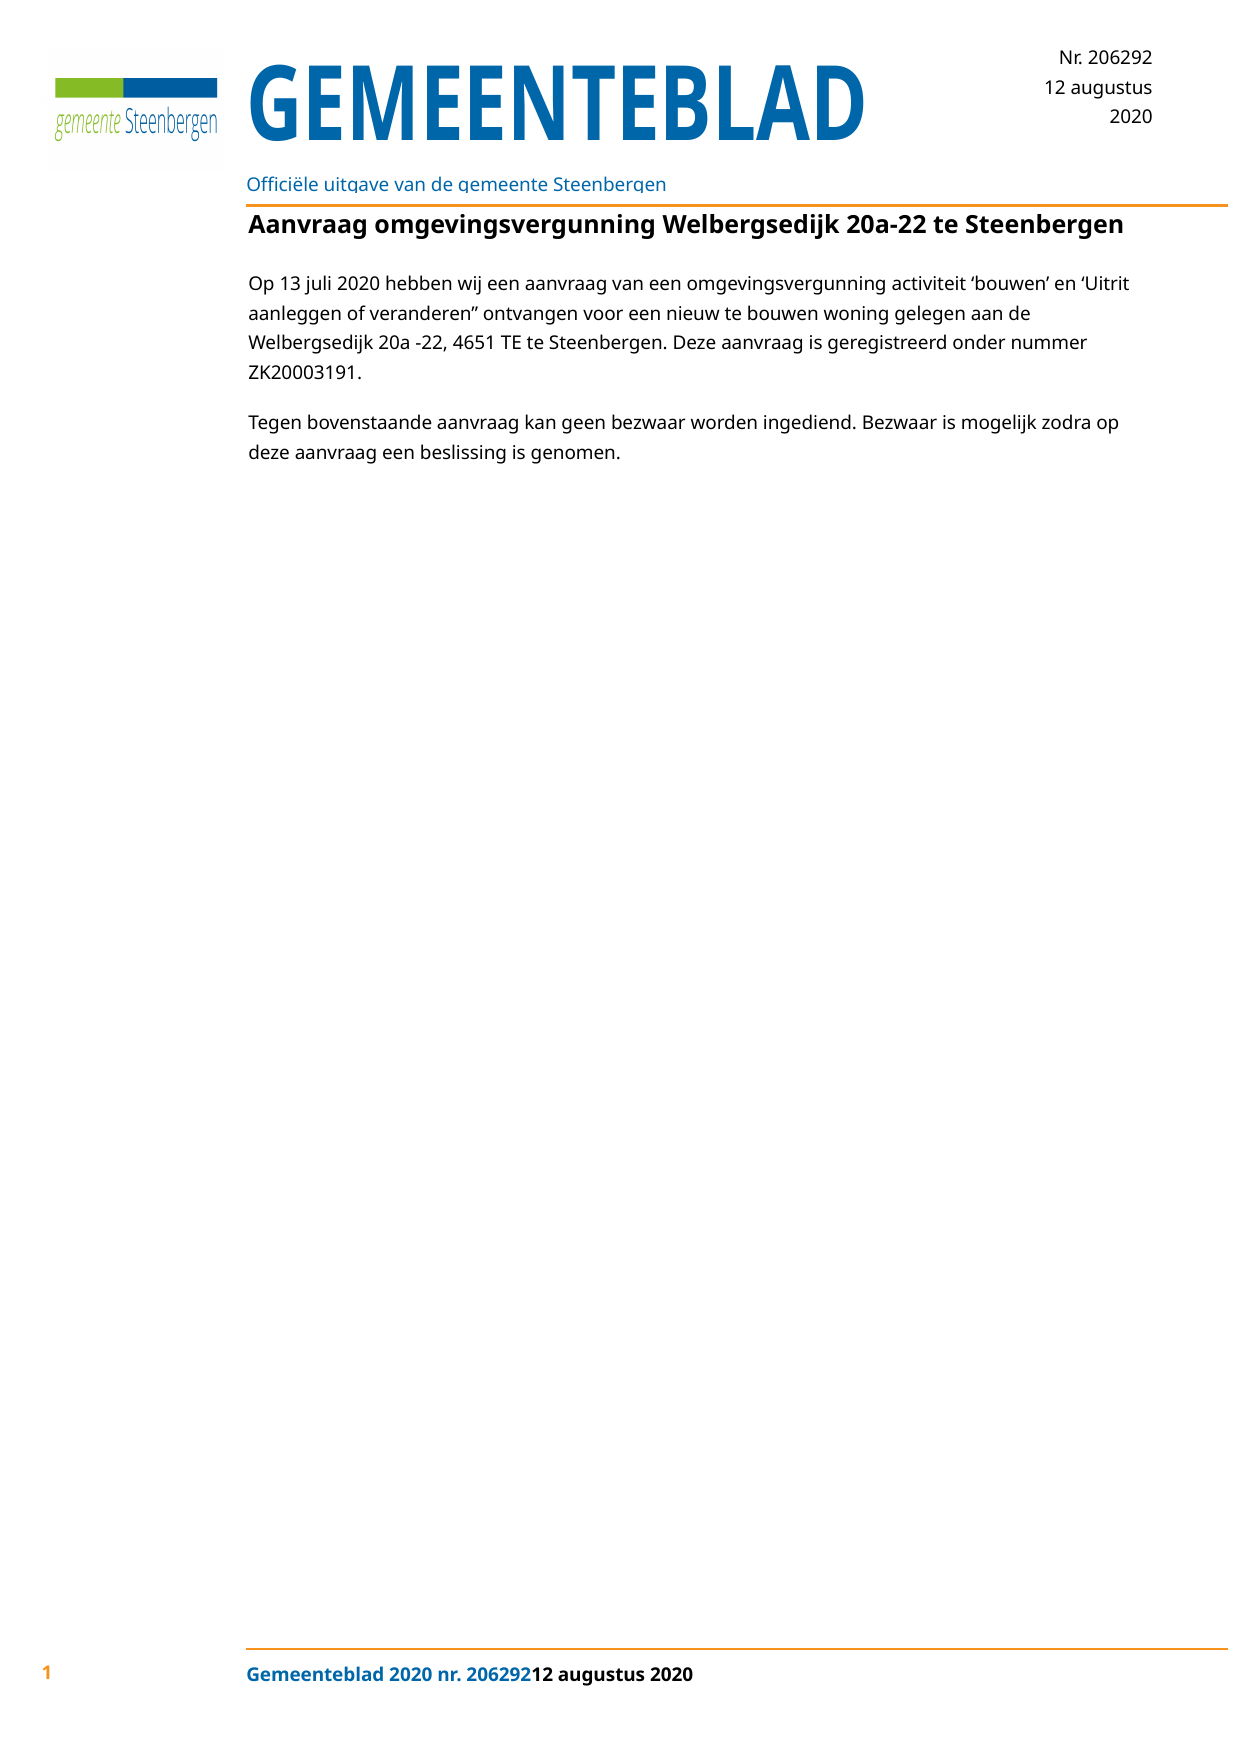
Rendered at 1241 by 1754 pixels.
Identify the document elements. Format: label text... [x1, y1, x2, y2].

text Aanvraag omgevingsvergunning Welbergsedijk 20a-22 te Steenbergen [248, 207, 1152, 241]
picture [41, 47, 231, 172]
text Op 13 juli 2020 hebben wij een aanvraag van een omgevingsvergunning activiteit ‘bouwen’ en ‘Uitrit aanleggen of veranderen” ontvangen voor een nieuw te bouwen woning gelegen aan de Welbergsedijk 20a -22, 4651 TE te Steenbergen. Deze aanvraag is geregistreerd onder nummer ZK20003191. [248, 270, 1152, 385]
text Tegen bovenstaande aanvraag kan geen bezwaar worden ingediend. Bezwaar is mogelijk zodra op deze aanvraag een beslissing is genomen. [248, 409, 1152, 465]
